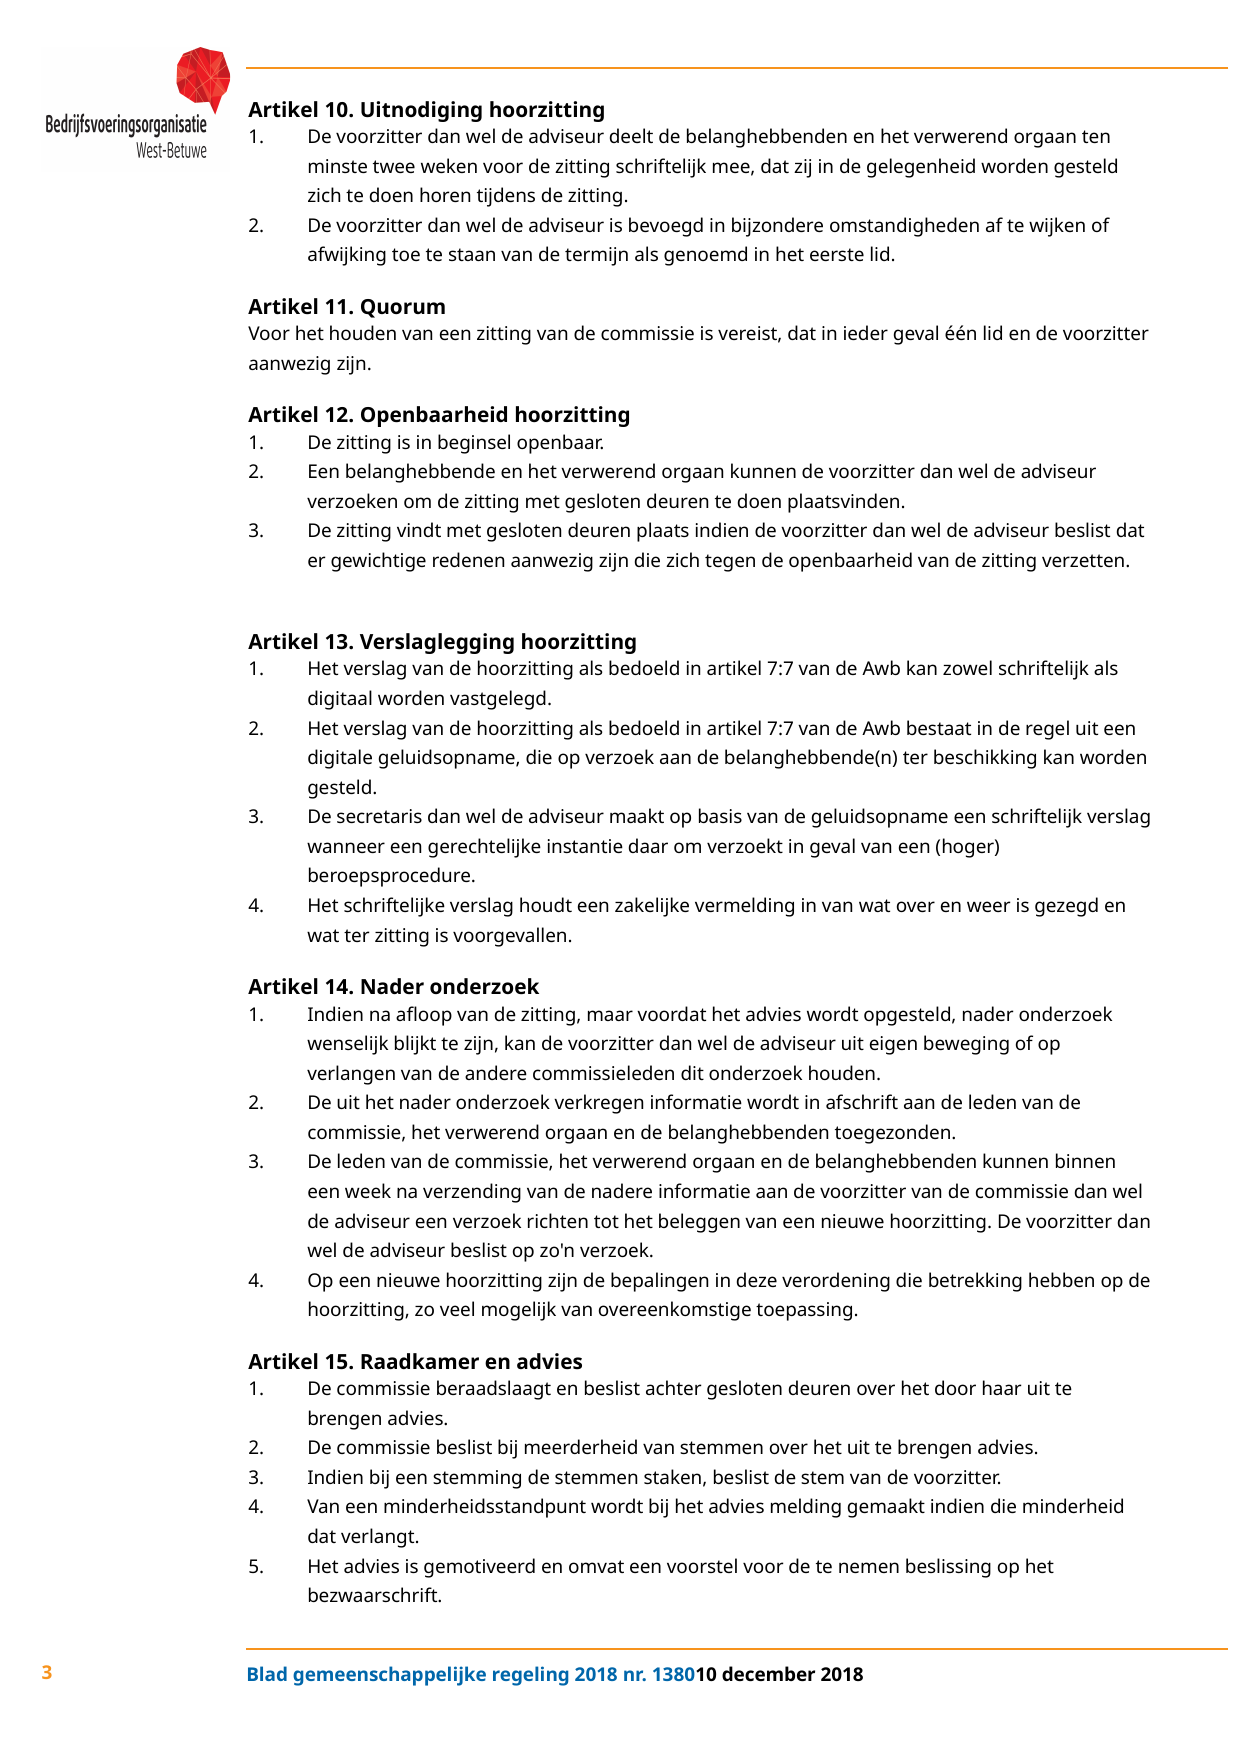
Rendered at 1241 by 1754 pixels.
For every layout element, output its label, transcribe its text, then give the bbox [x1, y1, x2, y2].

picture [41, 47, 231, 172]
list Het verslag van de hoorzitting als bedoeld in artikel 7:7 van de Awb bestaat in de regel uit een digitale geluidsopname, die op verzoek aan de belanghebbende(n) ter beschikking kan worden gesteld. [248, 715, 1152, 800]
list De zitting vindt met gesloten deuren plaats indien de voorzitter dan wel de adviseur beslist dat er gewichtige redenen aanwezig zijn die zich tegen de openbaarheid van de zitting verzetten. [248, 518, 1152, 573]
text Artikel 13. Verslaglegging hoorzitting [248, 627, 1152, 656]
list De leden van de commissie, het verwerend orgaan en de belanghebbenden kunnen binnen een week na verzending van de nadere informatie aan de voorzitter van de commissie dan wel de adviseur een verzoek richten tot het beleggen van een nieuwe hoorzitting. De voorzitter dan wel de adviseur beslist op zo'n verzoek. [248, 1149, 1152, 1263]
text Artikel 11. Quorum [248, 292, 1152, 320]
list De commissie beslist bij meerderheid van stemmen over het uit te brengen advies. [248, 1434, 1152, 1460]
list Van een minderheidsstandpunt wordt bij het advies melding gemaakt indien die minderheid dat verlangt. [248, 1494, 1152, 1549]
list De uit het nader onderzoek verkregen informatie wordt in afschrift aan de leden van de commissie, het verwerend orgaan en de belanghebbenden toegezonden. [248, 1089, 1152, 1145]
text Voor het houden van een zitting van de commissie is vereist, dat in ieder geval één lid en de voorzitter aanwezig zijn. [248, 320, 1152, 376]
list Indien na afloop van de zitting, maar voordat het advies wordt opgesteld, nader onderzoek wenselijk blijkt te zijn, kan de voorzitter dan wel de adviseur uit eigen beweging of op verlangen van de andere commissieleden dit onderzoek houden. [248, 1001, 1152, 1086]
list Op een nieuwe hoorzitting zijn de bepalingen in deze verordening die betrekking hebben op de hoorzitting, zo veel mogelijk van overeenkomstige toepassing. [248, 1267, 1152, 1322]
list Het schriftelijke verslag houdt een zakelijke vermelding in van wat over en weer is gezegd en wat ter zitting is voorgevallen. [248, 892, 1152, 948]
list Indien bij een stemming de stemmen staken, beslist de stem van de voorzitter. [248, 1464, 1152, 1490]
list De voorzitter dan wel de adviseur deelt de belanghebbenden en het verwerend orgaan ten minste twee weken voor de zitting schriftelijk mee, dat zij in de gelegenheid worden gesteld zich te doen horen tijdens de zitting. [248, 123, 1152, 208]
list De zitting is in beginsel openbaar. [248, 429, 1152, 454]
list Het advies is gemotiveerd en omvat een voorstel voor de te nemen beslissing op het bezwaarschrift. [248, 1553, 1152, 1608]
list De secretaris dan wel de adviseur maakt op basis van de geluidsopname een schriftelijk verslag wanneer een gerechtelijke instantie daar om verzoekt in geval van een (hoger) beroepsprocedure. [248, 803, 1152, 888]
text Artikel 12. Openbaarheid hoorzitting [248, 400, 1152, 429]
list Een belanghebbende en het verwerend orgaan kunnen de voorzitter dan wel de adviseur verzoeken om de zitting met gesloten deuren te doen plaatsvinden. [248, 458, 1152, 514]
text Artikel 10. Uitnodiging hoorzitting [248, 95, 1152, 123]
text Artikel 15. Raadkamer en advies [248, 1347, 1152, 1375]
text Artikel 14. Nader onderzoek [248, 972, 1152, 1001]
list De commissie beraadslaagt en beslist achter gesloten deuren over het door haar uit te brengen advies. [248, 1375, 1152, 1431]
list Het verslag van de hoorzitting als bedoeld in artikel 7:7 van de Awb kan zowel schriftelijk als digitaal worden vastgelegd. [248, 656, 1152, 711]
list De voorzitter dan wel de adviseur is bevoegd in bijzondere omstandigheden af te wijken of afwijking toe te staan van de termijn als genoemd in het eerste lid. [248, 212, 1152, 267]
